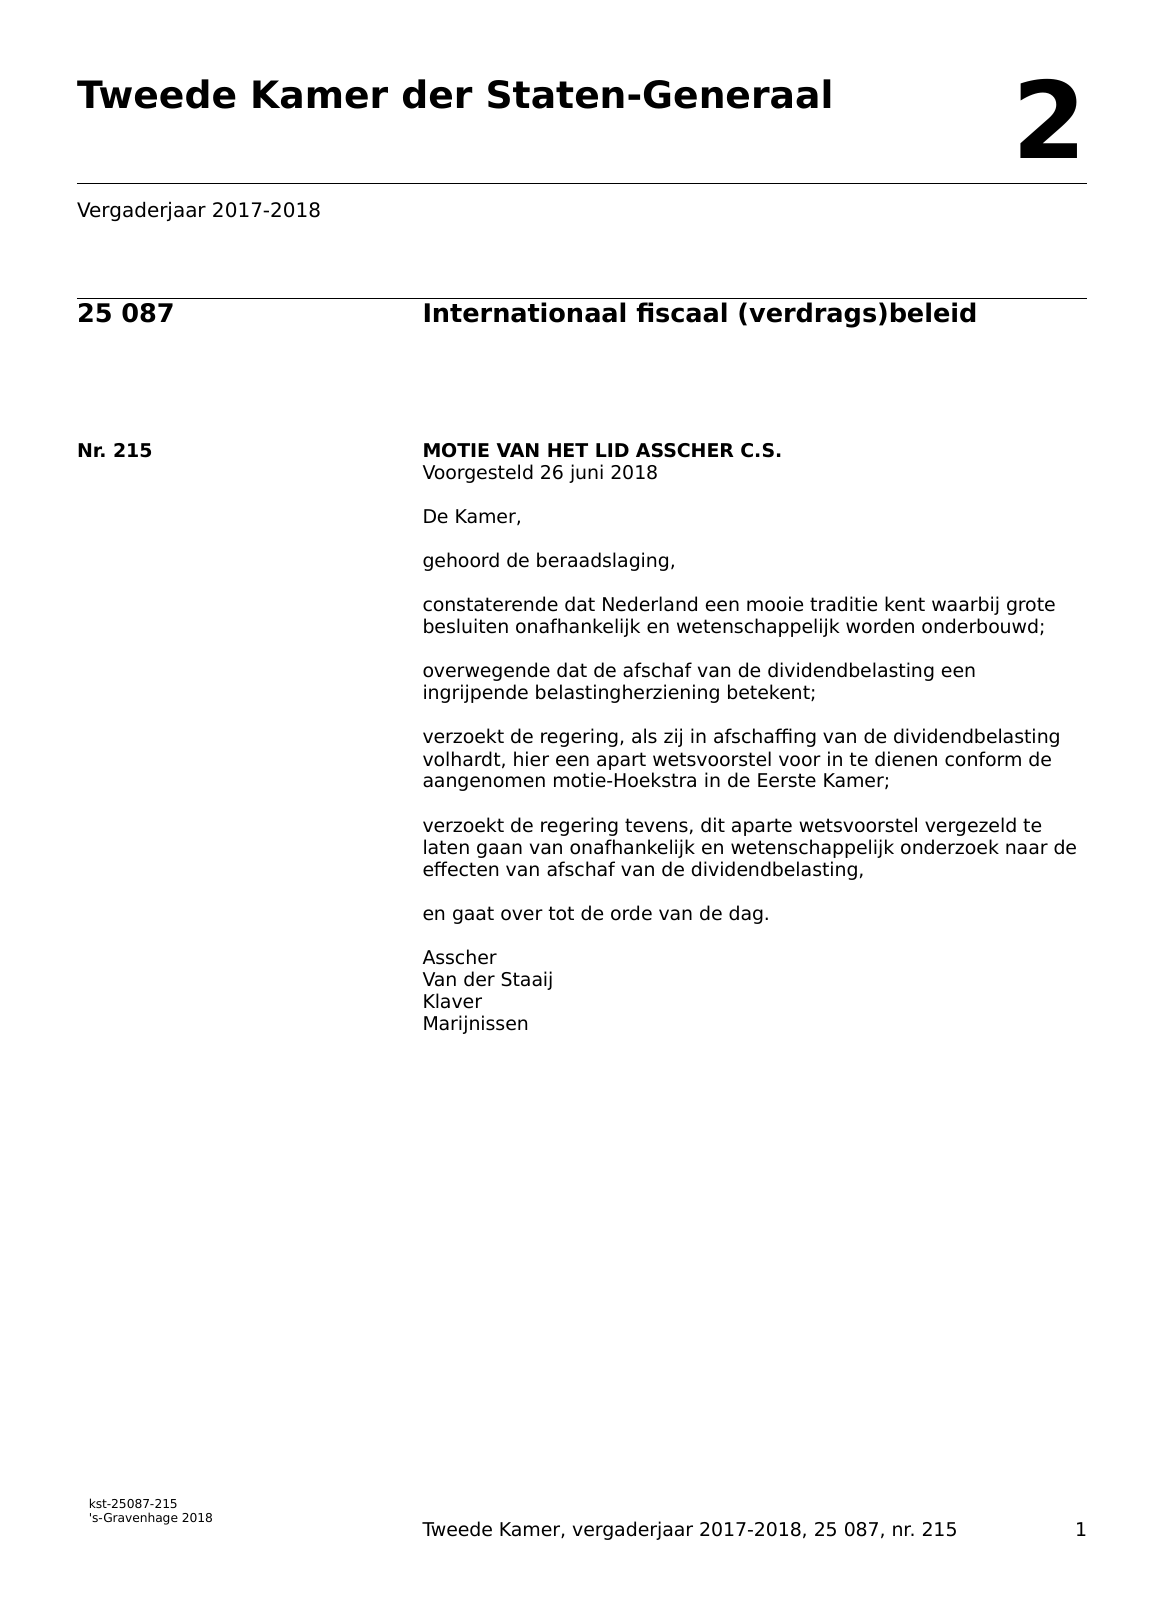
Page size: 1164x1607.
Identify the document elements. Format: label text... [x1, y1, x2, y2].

text 's-Gravenhage 2018 [88, 1511, 323, 1525]
subtitle 25 087 Internationaal fiscaal (verdrags)beleid [77, 299, 1087, 329]
text Asscher [422, 947, 1087, 969]
text gehoord de beraadslaging, [422, 550, 1087, 572]
table_header 2 [886, 59, 1087, 183]
text Klaver [422, 991, 1087, 1013]
text en gaat over tot de orde van de dag. [422, 903, 1087, 925]
text Marijnissen [422, 1013, 1087, 1035]
table_cell Vergaderjaar 2017-2018 [77, 184, 1087, 298]
text verzoekt de regering tevens, dit aparte wetsvoorstel vergezeld te laten gaan van onafhankelijk en wetenschappelijk onderzoek naar de effecten van afschaf van de dividendbelasting, [422, 814, 1087, 881]
subtitle Nr. 215 MOTIE VAN HET LID ASSCHER C.S. [77, 440, 1087, 462]
text constaterende dat Nederland een mooie traditie kent waarbij grote besluiten onafhankelijk en wetenschappelijk worden onderbouwd; [422, 594, 1087, 638]
text overwegende dat de afschaf van de dividendbelasting een ingrijpende belastingherziening betekent; [422, 660, 1087, 704]
text Van der Staaij [422, 969, 1087, 991]
text verzoekt de regering, als zij in afschaffing van de dividendbelasting volhardt, hier een apart wetsvoorstel voor in te dienen conform de aangenomen motie-Hoekstra in de Eerste Kamer; [422, 726, 1087, 792]
text Voorgesteld 26 juni 2018 [422, 462, 1087, 484]
text kst-25087-215 [88, 1497, 323, 1511]
table_header Tweede Kamer der Staten-Generaal [77, 59, 886, 183]
text De Kamer, [422, 506, 1087, 528]
